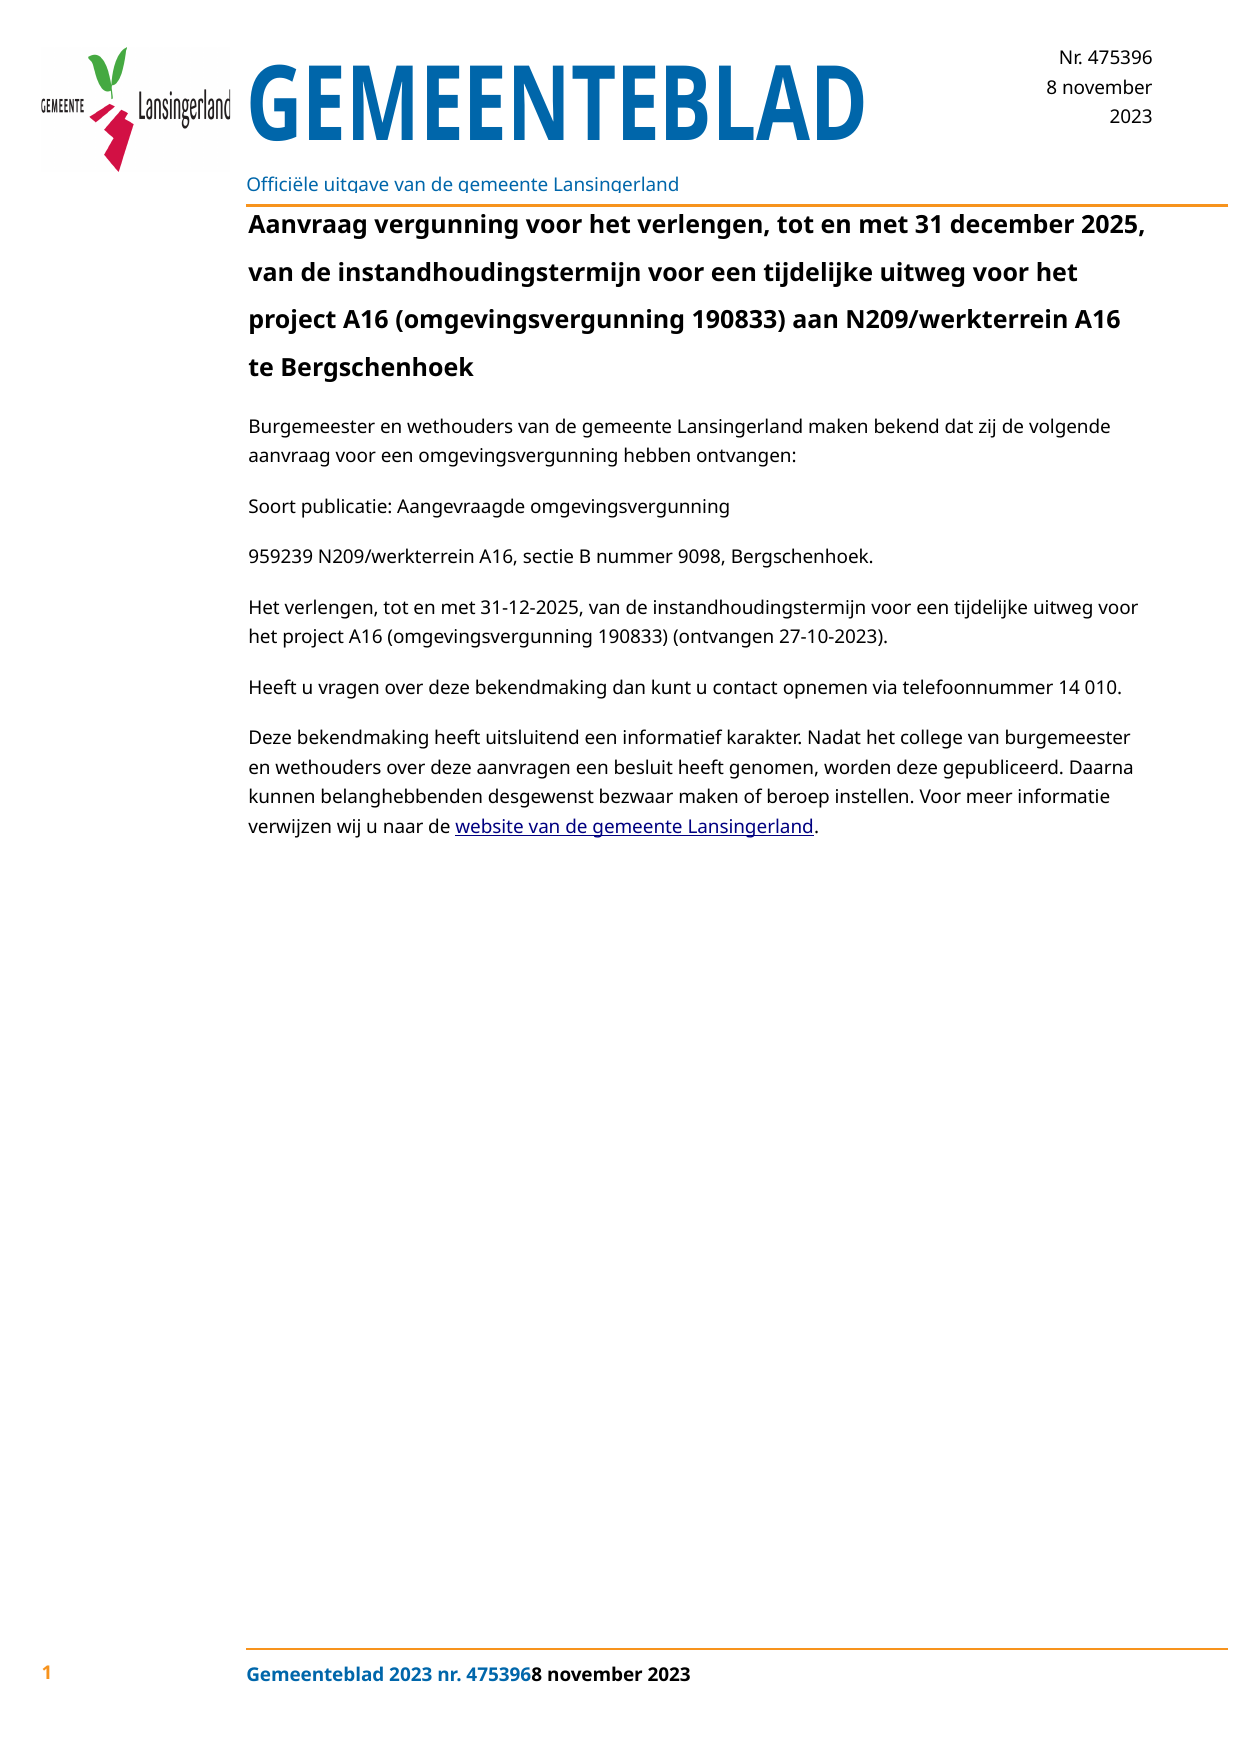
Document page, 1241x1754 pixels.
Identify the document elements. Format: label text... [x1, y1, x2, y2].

text Aanvraag vergunning voor het verlengen, tot en met 31 december 2025, van de instandhoudingstermijn voor een tijdelijke uitweg voor het project A16 (omgevingsvergunning 190833) aan N209/werkterrein A16 te Bergschenhoek [248, 207, 1152, 384]
picture [41, 47, 231, 172]
text 959239 N209/werkterrein A16, sectie B nummer 9098, Bergschenhoek. [248, 543, 1152, 569]
text Burgemeester en wethouders van de gemeente Lansingerland maken bekend dat zij de volgende aanvraag voor een omgevingsvergunning hebben ontvangen: [248, 413, 1152, 468]
text Heeft u vragen over deze bekendmaking dan kunt u contact opnemen via telefoonnummer 14 010. [248, 674, 1152, 700]
text Het verlengen, tot en met 31-12-2025, van de instandhoudingstermijn voor een tijdelijke uitweg voor het project A16 (omgevingsvergunning 190833) (ontvangen 27-10-2023). [248, 594, 1152, 649]
text Deze bekendmaking heeft uitsluitend een informatief karakter. Nadat het college van burgemeester en wethouders over deze aanvragen een besluit heeft genomen, worden deze gepubliceerd. Daarna kunnen belanghebbenden desgewenst bezwaar maken of beroep instellen. Voor meer informatie verwijzen wij u naar de website van de gemeente Lansingerland. [248, 724, 1152, 839]
text Soort publicatie: Aangevraagde omgevingsvergunning [248, 493, 1152, 519]
